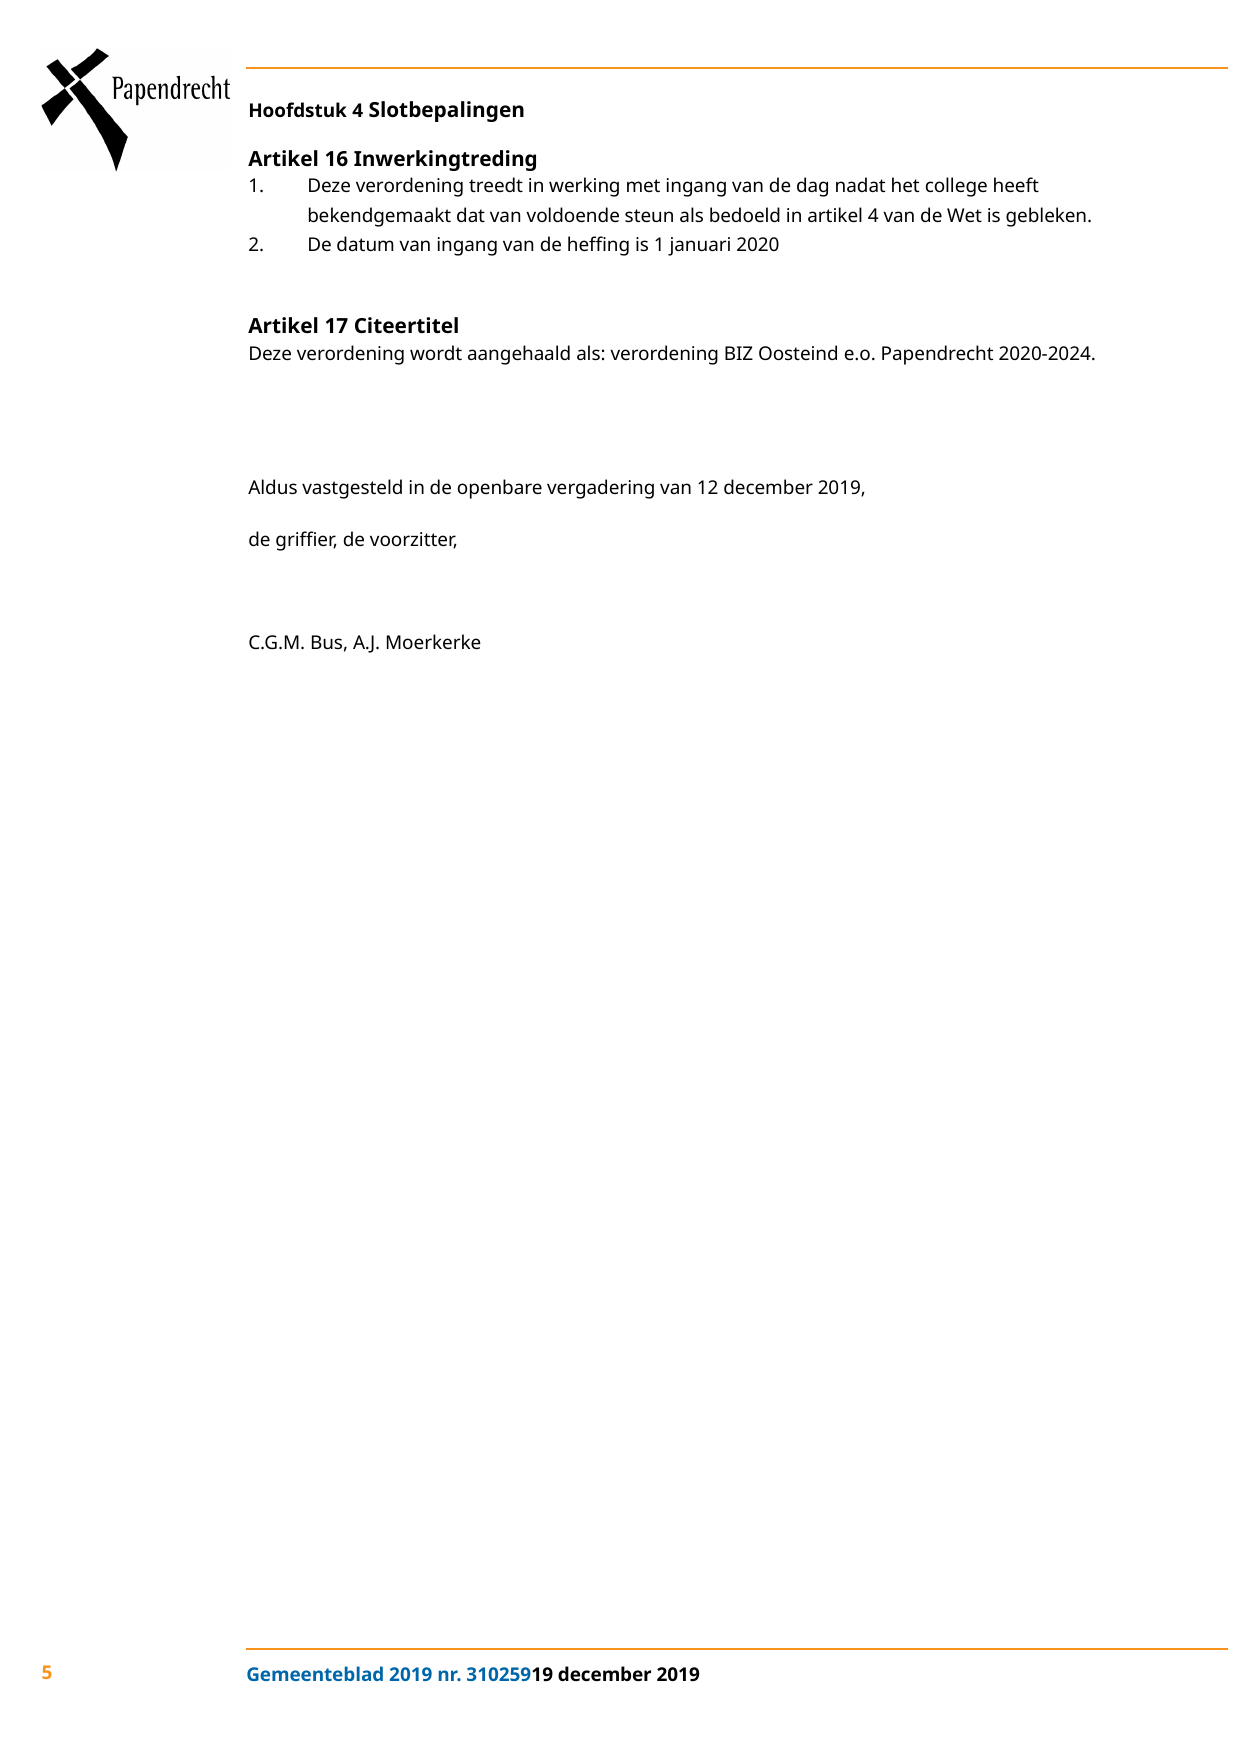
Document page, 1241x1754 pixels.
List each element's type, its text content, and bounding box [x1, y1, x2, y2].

list Deze verordening treedt in werking met ingang van de dag nadat het college heeft bekendgemaakt dat van voldoende steun als bedoeld in artikel 4 van de Wet is gebleken. [248, 172, 1152, 228]
text Deze verordening wordt aangehaald als: verordening BIZ Oosteind e.o. Papendrecht 2020-2024. [248, 340, 1152, 366]
text de griffier, de voorzitter, [248, 526, 1152, 552]
text C.G.M. Bus, A.J. Moerkerke [248, 629, 1152, 654]
list De datum van ingang van de heffing is 1 januari 2020 [248, 232, 1152, 257]
text Aldus vastgesteld in de openbare vergadering van 12 december 2019, [248, 474, 1152, 500]
text Artikel 17 Citeertitel [248, 312, 1152, 340]
text Artikel 16 Inwerkingtreding [248, 144, 1152, 172]
picture [41, 47, 231, 172]
text Hoofdstuk 4 Slotbepalingen [248, 95, 1152, 123]
